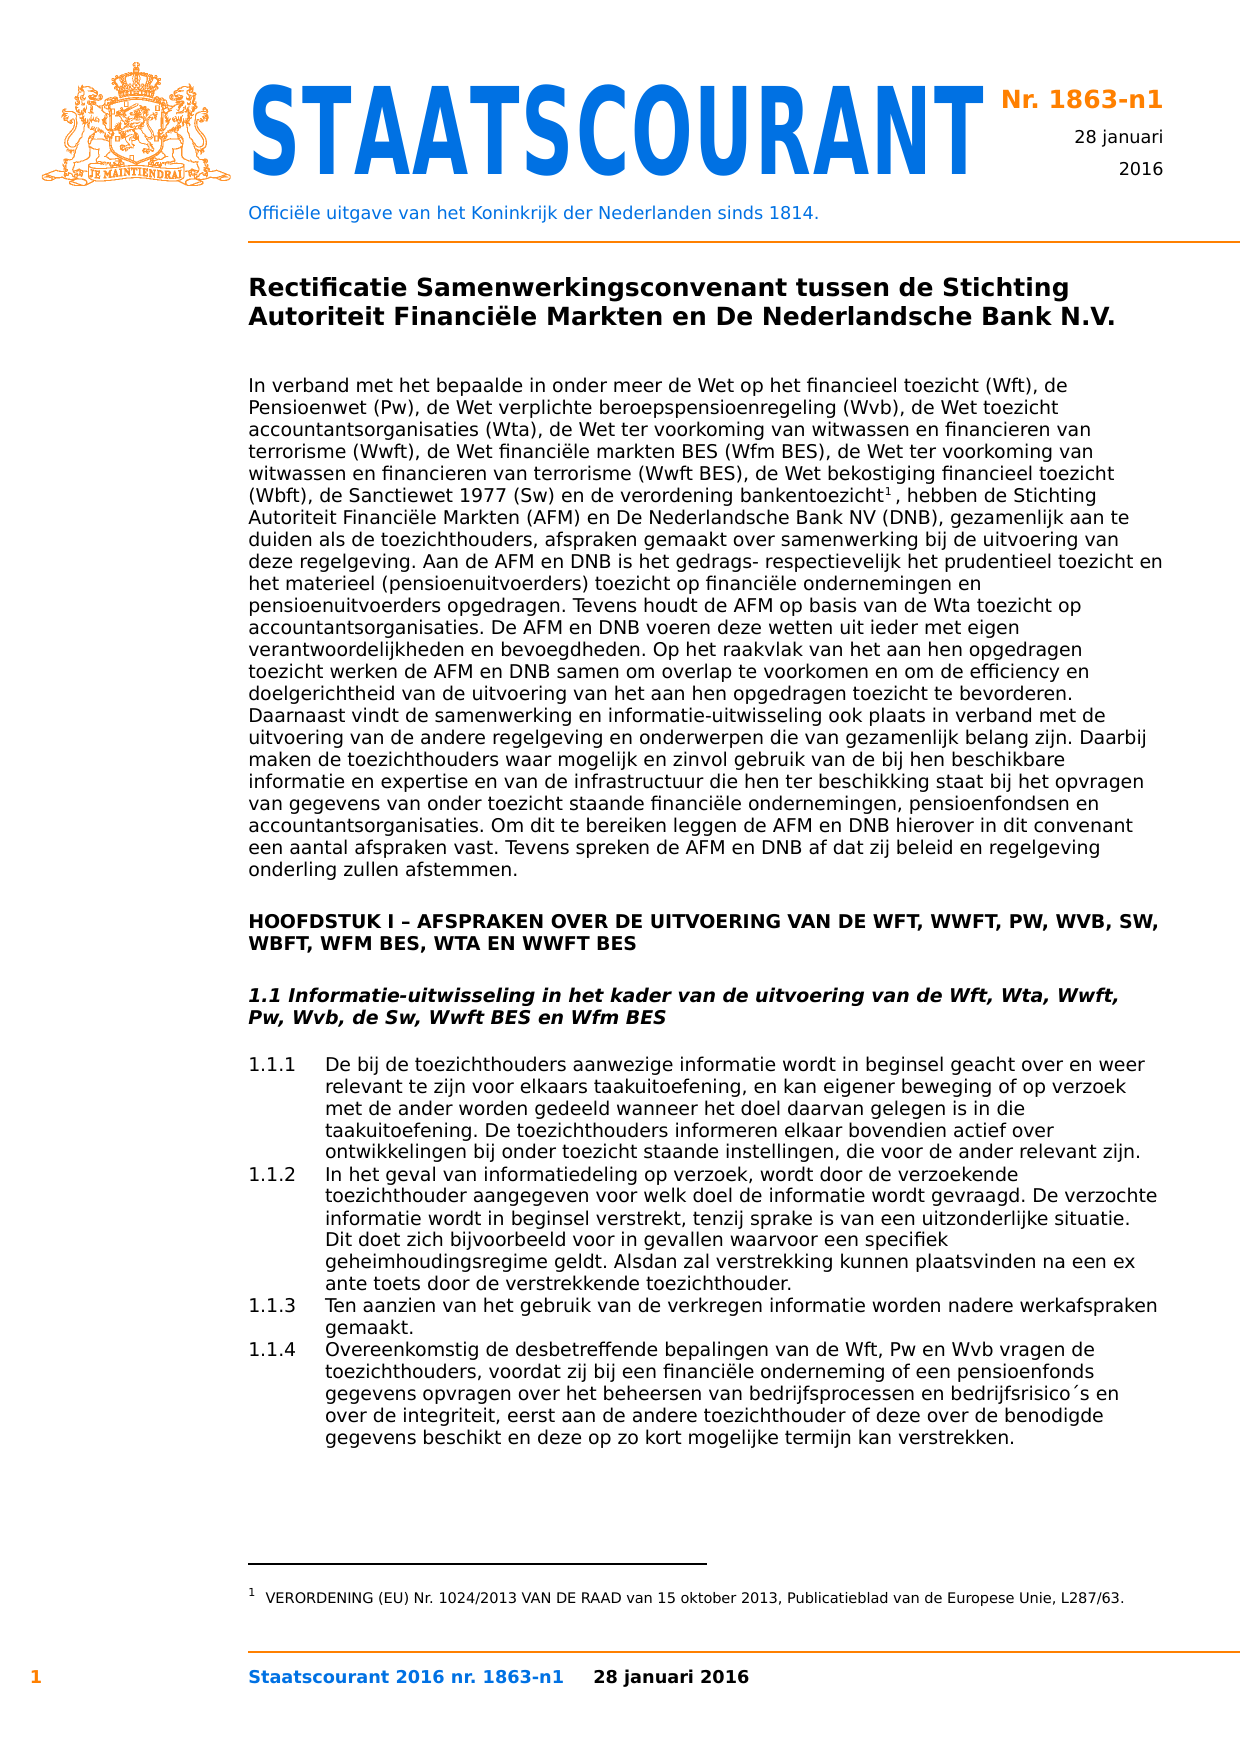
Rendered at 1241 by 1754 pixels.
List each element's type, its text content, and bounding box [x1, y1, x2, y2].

table_header [25, 62, 248, 241]
text In verband met het bepaalde in onder meer de Wet op het financieel toezicht (Wft), de Pensioenwet (Pw), de Wet verplichte beroepspensioenregeling (Wvb), de Wet toezicht accountantsorganisaties (Wta), de Wet ter voorkoming van witwassen en financieren van terrorisme (Wwft), de Wet financiële markten BES (Wfm BES), de Wet ter voorkoming van witwassen en financieren van terrorisme (Wwft BES), de Wet bekostiging financieel toezicht (Wbft), de Sanctiewet 1977 (Sw) en de verordening bankentoezicht, hebben de Stichting Autoriteit Financiële Markten (AFM) en De Nederlandsche Bank NV (DNB), gezamenlijk aan te duiden als de toezichthouders, afspraken gemaakt over samenwerking bij de uitvoering van deze regelgeving. Aan de AFM en DNB is het gedrags- respectievelijk het prudentieel toezicht en het materieel (pensioenuitvoerders) toezicht op financiële ondernemingen en pensioenuitvoerders opgedragen. Tevens houdt de AFM op basis van de Wta toezicht op accountantsorganisaties. De AFM en DNB voeren deze wetten uit ieder met eigen verantwoordelijkheden en bevoegdheden. Op het raakvlak van het aan hen opgedragen toezicht werken de AFM en DNB samen om overlap te voorkomen en om de efficiency en doelgerichtheid van de uitvoering van het aan hen opgedragen toezicht te bevorderen. Daarnaast vindt de samenwerking en informatie-uitwisseling ook plaats in verband met de uitvoering van de andere regelgeving en onderwerpen die van gezamenlijk belang zijn. Daarbij maken de toezichthouders waar mogelijk en zinvol gebruik van de bij hen beschikbare informatie en expertise en van de infrastructuur die hen ter beschikking staat bij het opvragen van gegevens van onder toezicht staande financiële ondernemingen, pensioenfondsen en accountantsorganisaties. Om dit te bereiken leggen de AFM en DNB hierover in dit convenant een aantal afspraken vast. Tevens spreken de AFM en DNB af dat zij beleid en regelgeving onderling zullen afstemmen. [248, 375, 1163, 881]
table_cell 28 januari [998, 121, 1240, 153]
subtitle 1.1 Informatie-uitwisseling in het kader van de uitvoering van de Wft, Wta, Wwft, Pw, Wvb, de Sw, Wwft BES en Wfm BES [248, 984, 1163, 1028]
table_header Nr. 1863-n1 [998, 62, 1240, 121]
text VERORDENING (EU) Nr. 1024/2013 VAN DE RAAD van 15 oktober 2013, Publicatieblad van de Europese Unie, L287/63. [248, 1586, 1163, 1608]
table_cell 2016 [998, 153, 1240, 203]
text 1.1.3 Ten aanzien van het gebruik van de verkregen informatie worden nadere werkafspraken gemaakt. [248, 1295, 1163, 1339]
text 1.1.1 De bij de toezichthouders aanwezige informatie wordt in beginsel geacht over en weer relevant te zijn voor elkaars taakuitoefening, en kan eigener beweging of op verzoek met de ander worden gedeeld wanneer het doel daarvan gelegen is in die taakuitoefening. De toezichthouders informeren elkaar bovendien actief over ontwikkelingen bij onder toezicht staande instellingen, die voor de ander relevant zijn. [248, 1053, 1163, 1163]
subtitle Rectificatie Samenwerkingsconvenant tussen de Stichting Autoriteit Financiële Markten en De Nederlandsche Bank N.V. [248, 273, 1163, 331]
text 1.1.2 In het geval van informatiedeling op verzoek, wordt door de verzoekende toezichthouder aangegeven voor welk doel de informatie wordt gevraagd. De verzochte informatie wordt in beginsel verstrekt, tenzij sprake is van een uitzonderlijke situatie. Dit doet zich bijvoorbeeld voor in gevallen waarvoor een specifiek geheimhoudingsregime geldt. Alsdan zal verstrekking kunnen plaatsvinden na een ex ante toets door de verstrekkende toezichthouder. [248, 1163, 1163, 1295]
picture [41, 62, 231, 186]
table_header STAATSCOURANT [248, 62, 998, 203]
subtitle HOOFDSTUK I – AFSPRAKEN OVER DE UITVOERING VAN DE WFT, WWFT, PW, WVB, SW, WBFT, WFM BES, WTA EN WWFT BES [248, 911, 1163, 954]
text 1.1.4 Overeenkomstig de desbetreffende bepalingen van de Wft, Pw en Wvb vragen de toezichthouders, voordat zij bij een financiële onderneming of een pensioenfonds gegevens opvragen over het beheersen van bedrijfsprocessen en bedrijfsrisico´s en over de integriteit, eerst aan de andere toezichthouder of deze over de benodigde gegevens beschikt en deze op zo kort mogelijke termijn kan verstrekken. [248, 1339, 1163, 1449]
table_cell Officiële uitgave van het Koninkrijk der Nederlanden sinds 1814. [248, 203, 1240, 241]
